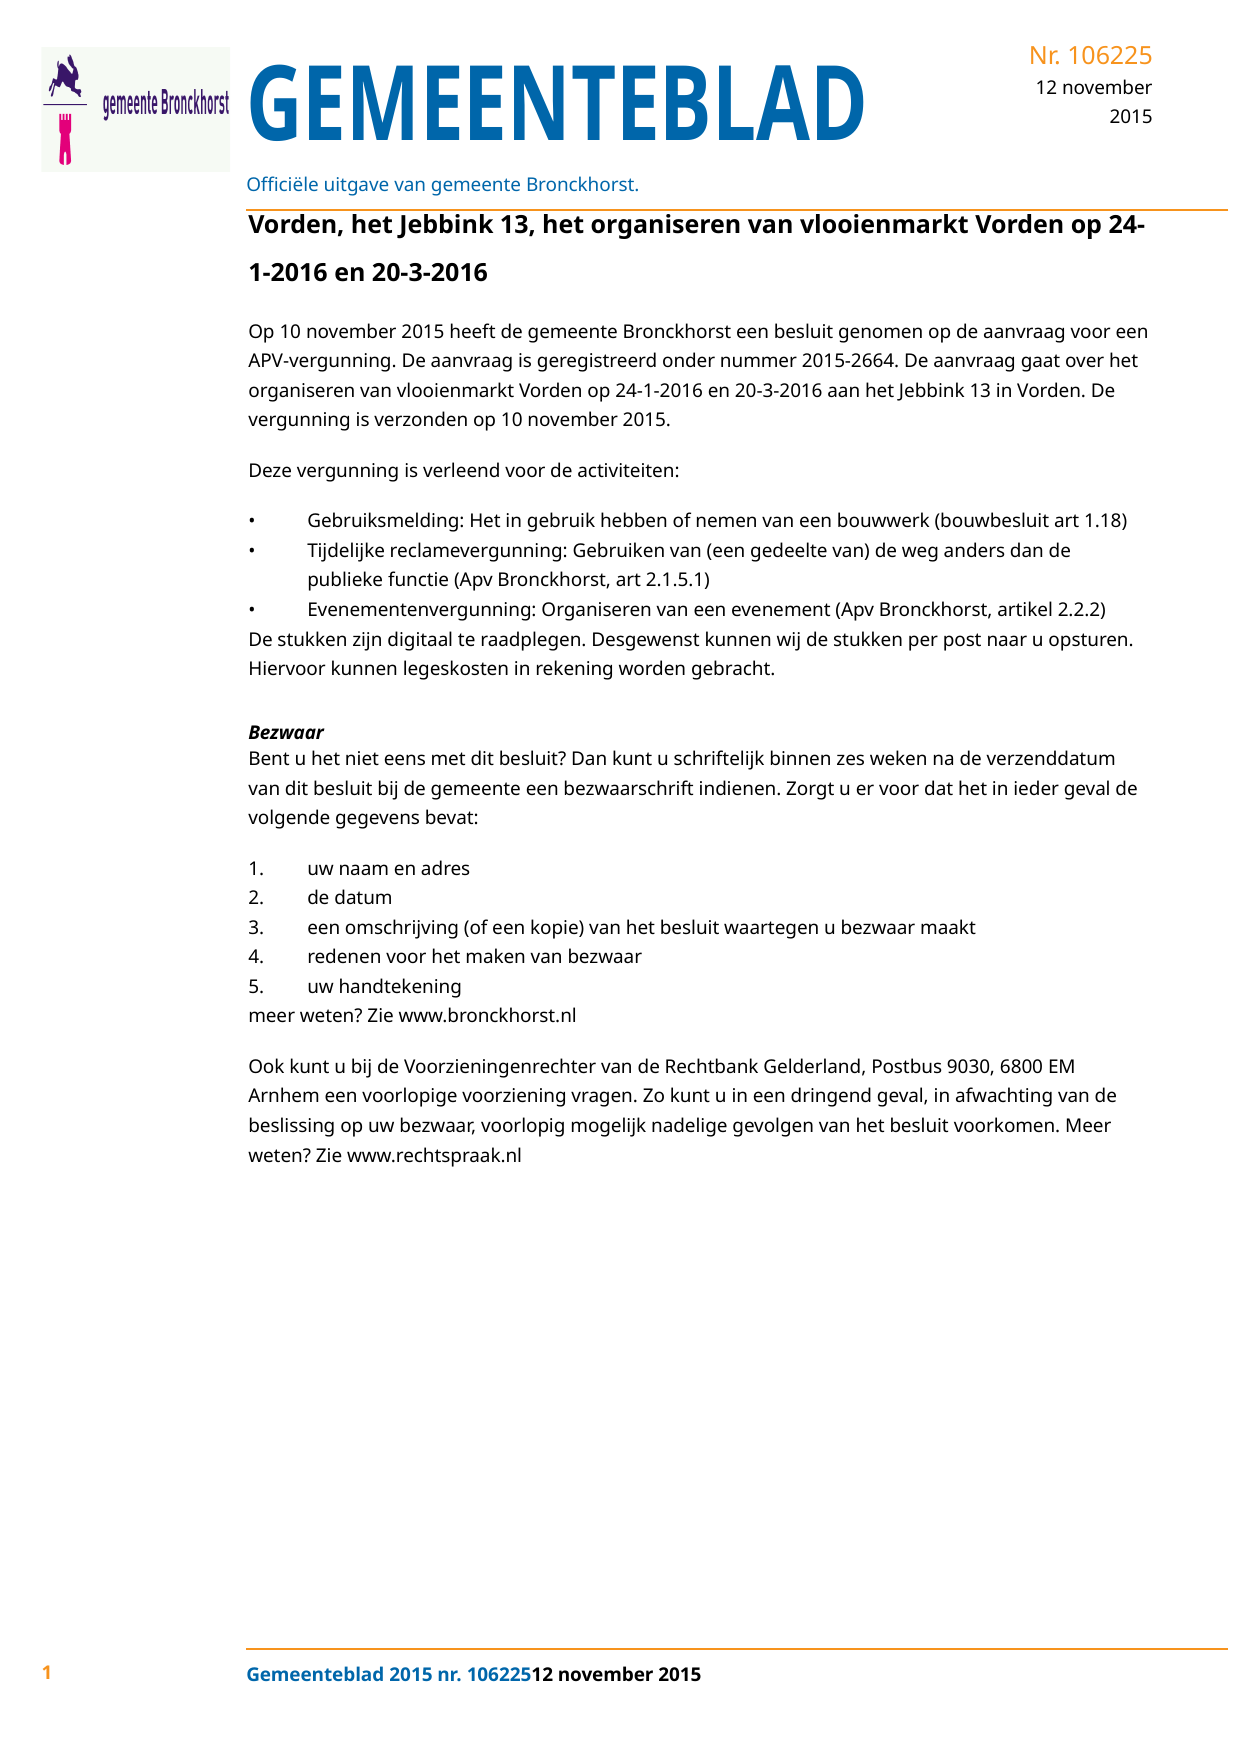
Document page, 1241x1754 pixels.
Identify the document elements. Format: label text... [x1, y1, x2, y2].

list een omschrijving (of een kopie) van het besluit waartegen u bezwaar maakt [248, 914, 1152, 939]
list Evenementenvergunning: Organiseren van een evenement (Apv Bronckhorst, artikel 2.2.2) [248, 596, 1152, 622]
list Tijdelijke reclamevergunning: Gebruiken van (een gedeelte van) de weg anders dan de publieke functie (Apv Bronckhorst, art 2.1.5.1) [248, 537, 1152, 592]
list Gebruiksmelding: Het in gebruik hebben of nemen van een bouwwerk (bouwbesluit art 1.18) [248, 507, 1152, 533]
list uw naam en adres [248, 855, 1152, 880]
text Deze vergunning is verleend voor de activiteiten: [248, 457, 1152, 483]
text meer weten? Zie www.bronckhorst.nl [248, 1003, 1152, 1028]
text Op 10 november 2015 heeft de gemeente Bronckhorst een besluit genomen op de aanvraag voor een APV-vergunning. De aanvraag is geregistreerd onder nummer 2015-2664. De aanvraag gaat over het organiseren van vlooienmarkt Vorden op 24-1-2016 en 20-3-2016 aan het Jebbink 13 in Vorden. De vergunning is verzonden op 10 november 2015. [248, 318, 1152, 432]
list uw handtekening [248, 973, 1152, 999]
text Ook kunt u bij de Voorzieningenrechter van de Rechtbank Gelderland, Postbus 9030, 6800 EM Arnhem een voorlopige voorziening vragen. Zo kunt u in een dringend geval, in afwachting van de beslissing op uw bezwaar, voorlopig mogelijk nadelige gevolgen van het besluit voorkomen. Meer weten? Zie www.rechtspraak.nl [248, 1053, 1152, 1167]
text Vorden, het Jebbink 13, het organiseren van vlooienmarkt Vorden op 24-1-2016 en 20-3-2016 [248, 211, 1152, 288]
text Bent u het niet eens met dit besluit? Dan kunt u schriftelijk binnen zes weken na de verzenddatum van dit besluit bij de gemeente een bezwaarschrift indienen. Zorgt u er voor dat het in ieder geval de volgende gegevens bevat: [248, 745, 1152, 830]
list redenen voor het maken van bezwaar [248, 943, 1152, 969]
text De stukken zijn digitaal te raadplegen. Desgewenst kunnen wij de stukken per post naar u opsturen. Hiervoor kunnen legeskosten in rekening worden gebracht. [248, 626, 1152, 681]
list de datum [248, 884, 1152, 910]
picture [41, 47, 231, 172]
text Bezwaar [248, 719, 1152, 745]
